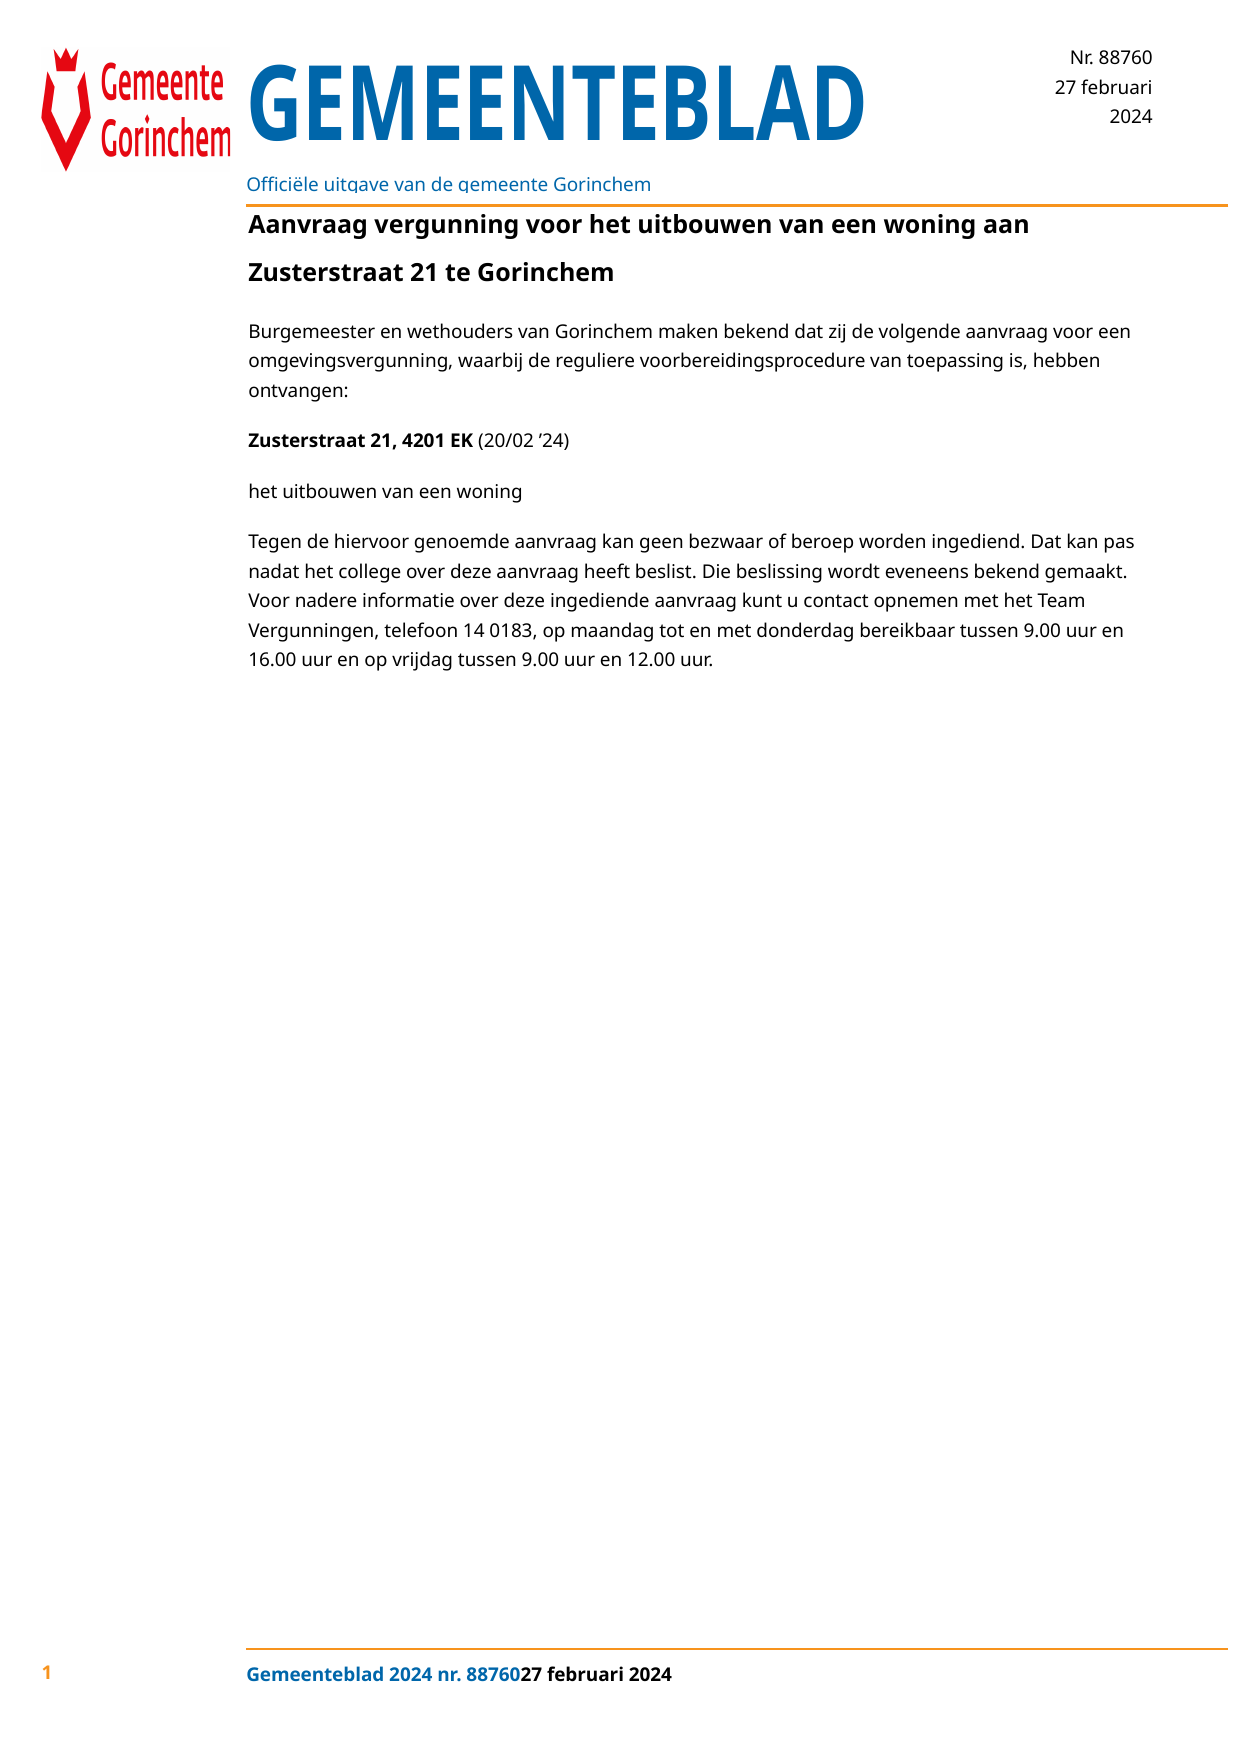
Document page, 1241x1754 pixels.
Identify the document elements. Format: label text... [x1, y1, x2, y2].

text Zusterstraat 21, 4201 EK (20/02 ’24) [248, 427, 1152, 453]
text Tegen de hiervoor genoemde aanvraag kan geen bezwaar of beroep worden ingediend. Dat kan pas nadat het college over deze aanvraag heeft beslist. Die beslissing wordt eveneens bekend gemaakt. Voor nadere informatie over deze ingediende aanvraag kunt u contact opnemen met het Team Vergunningen, telefoon 14 0183, op maandag tot en met donderdag bereikbaar tussen 9.00 uur en 16.00 uur en op vrijdag tussen 9.00 uur en 12.00 uur. [248, 528, 1152, 672]
picture [41, 47, 231, 172]
text het uitbouwen van een woning [248, 478, 1152, 504]
text Burgemeester en wethouders van Gorinchem maken bekend dat zij de volgende aanvraag voor een omgevingsvergunning, waarbij de reguliere voorbereidingsprocedure van toepassing is, hebben ontvangen: [248, 318, 1152, 403]
text Aanvraag vergunning voor het uitbouwen van een woning aan Zusterstraat 21 te Gorinchem [248, 207, 1152, 288]
